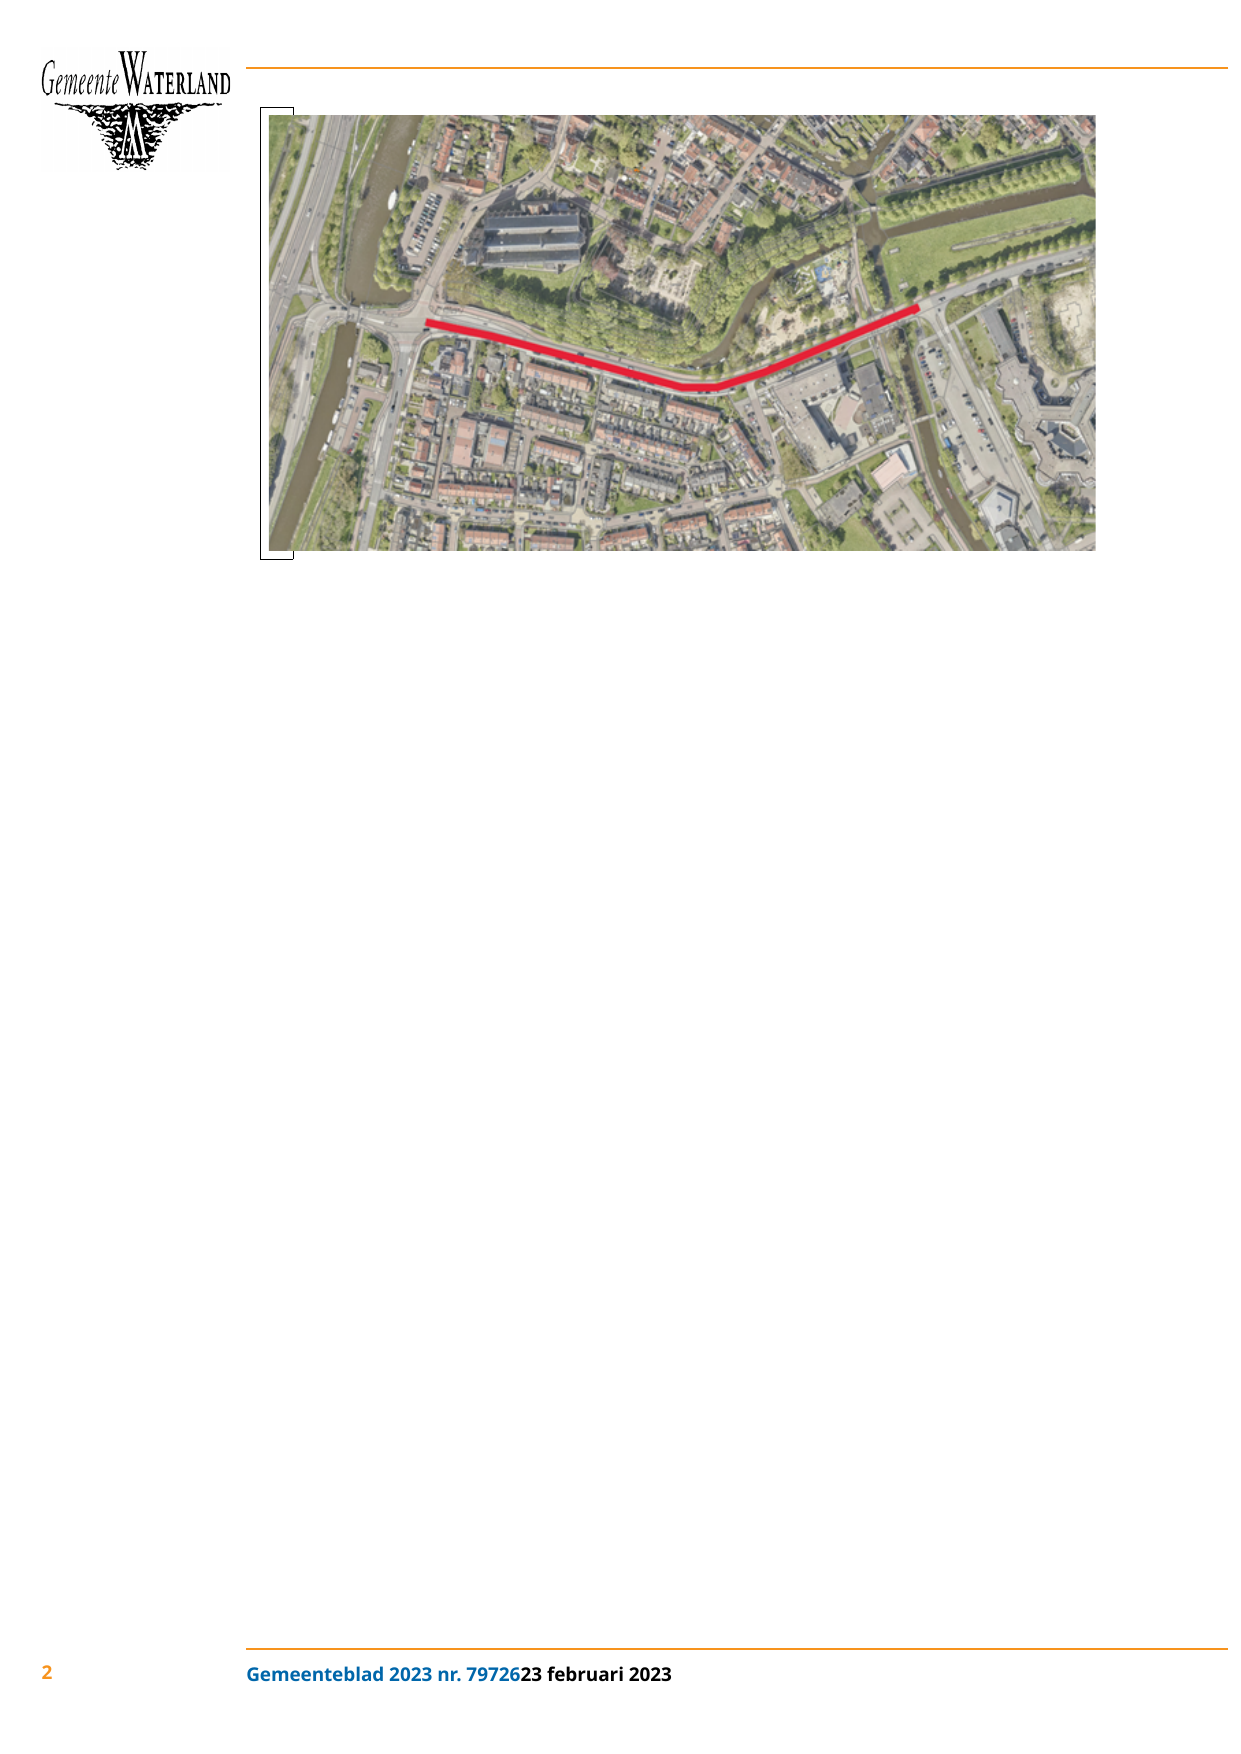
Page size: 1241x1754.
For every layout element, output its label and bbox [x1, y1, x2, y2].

picture [41, 47, 231, 172]
picture [268, 115, 1096, 551]
